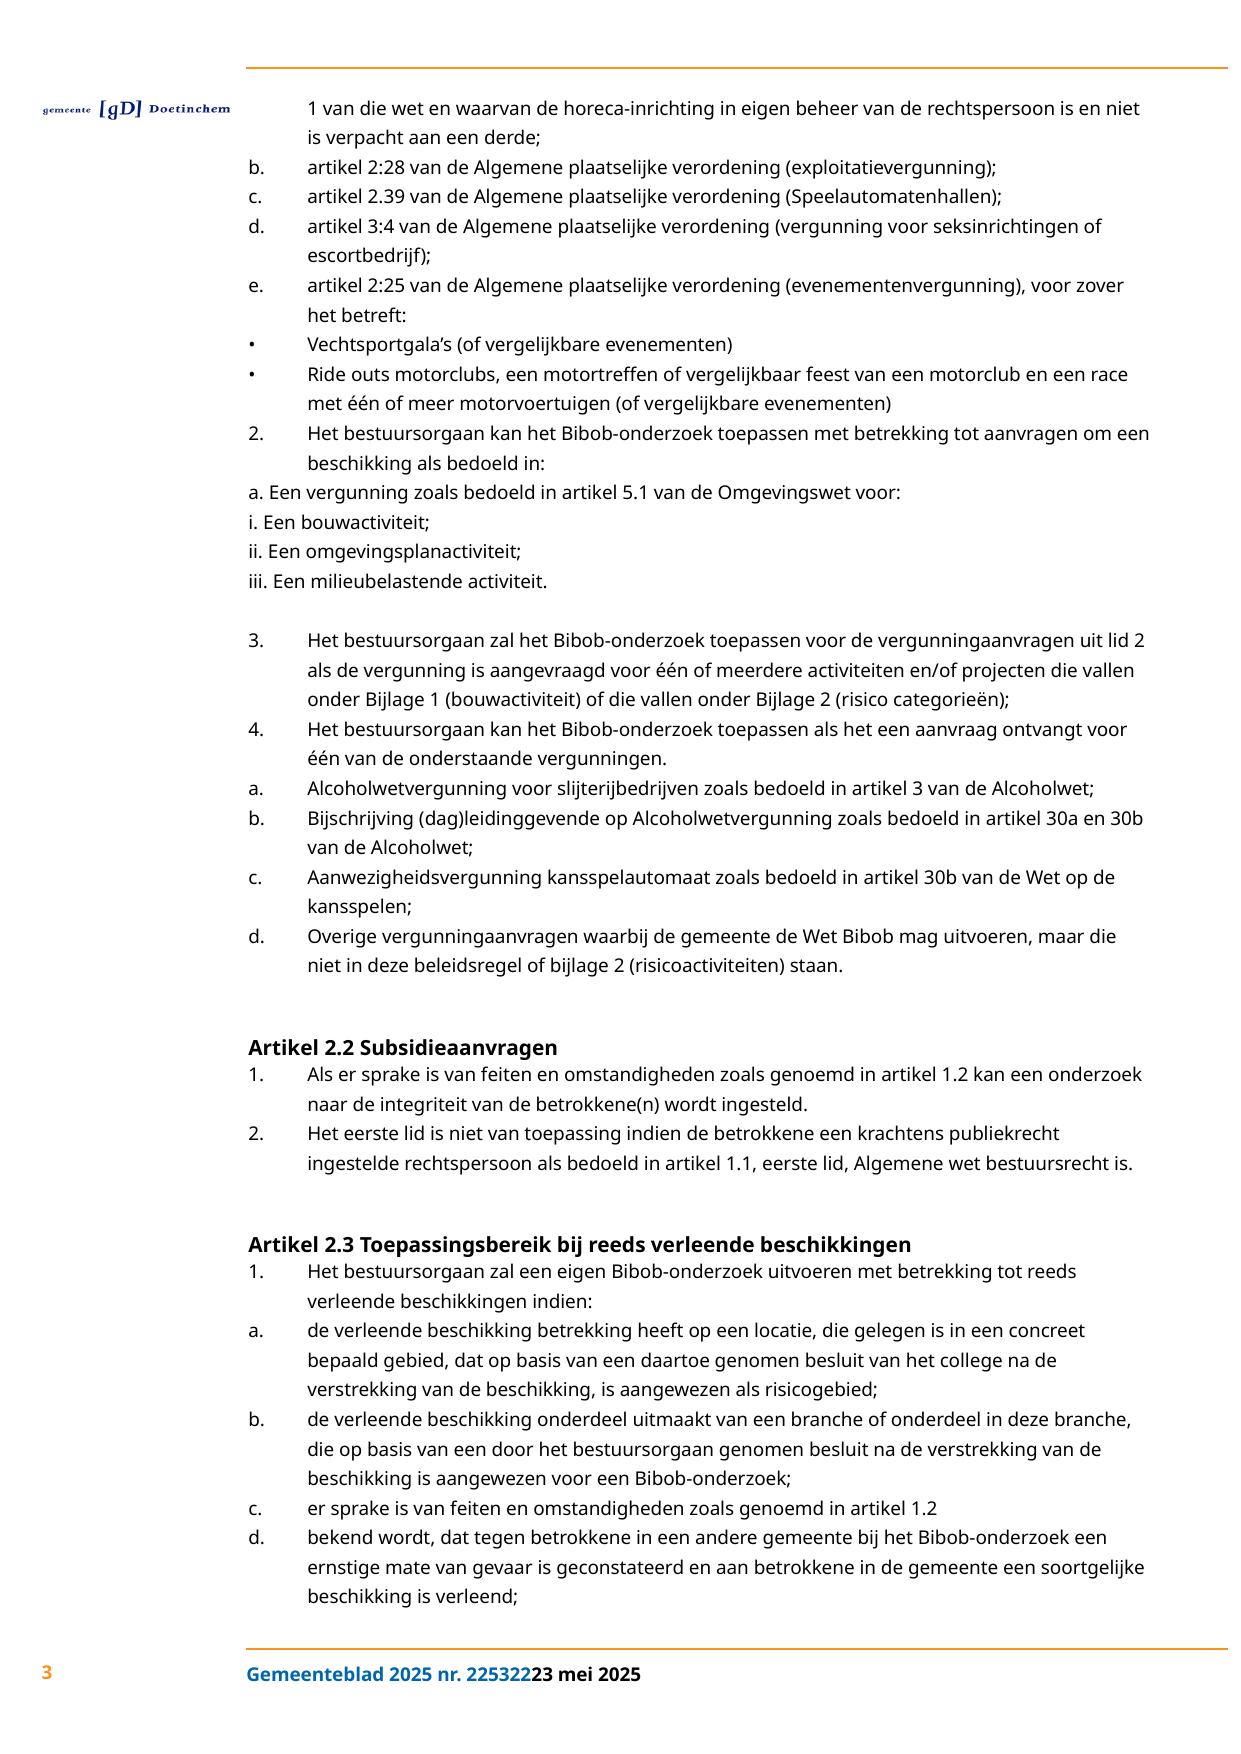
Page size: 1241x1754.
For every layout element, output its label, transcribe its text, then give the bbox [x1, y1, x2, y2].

list 1 van die wet en waarvan de horeca-inrichting in eigen beheer van de rechtspersoon is en niet is verpacht aan een derde; [248, 95, 1152, 150]
text iii. Een milieubelastende activiteit. [248, 568, 1152, 594]
list Als er sprake is van feiten en omstandigheden zoals genoemd in artikel 1.2 kan een onderzoek naar de integriteit van de betrokkene(n) wordt ingesteld. [248, 1061, 1152, 1116]
list Aanwezigheidsvergunning kansspelautomaat zoals bedoeld in artikel 30b van de Wet op de kansspelen; [248, 864, 1152, 919]
text Artikel 2.2 Subsidieaanvragen [248, 1033, 1152, 1061]
list Bijschrijving (dag)leidinggevende op Alcoholwetvergunning zoals bedoeld in artikel 30a en 30b van de Alcoholwet; [248, 805, 1152, 860]
picture [41, 47, 231, 172]
list Het bestuursorgaan zal een eigen Bibob-onderzoek uitvoeren met betrekking tot reeds verleende beschikkingen indien: [248, 1258, 1152, 1314]
list Het bestuursorgaan kan het Bibob-onderzoek toepassen als het een aanvraag ontvangt voor één van de onderstaande vergunningen. [248, 716, 1152, 771]
list Het eerste lid is niet van toepassing indien de betrokkene een krachtens publiekrecht ingestelde rechtspersoon als bedoeld in artikel 1.1, eerste lid, Algemene wet bestuursrecht is. [248, 1120, 1152, 1176]
list bekend wordt, dat tegen betrokkene in een andere gemeente bij het Bibob-onderzoek een ernstige mate van gevaar is geconstateerd en aan betrokkene in de gemeente een soortgelijke beschikking is verleend; [248, 1524, 1152, 1609]
list Alcoholwetvergunning voor slijterijbedrijven zoals bedoeld in artikel 3 van de Alcoholwet; [248, 775, 1152, 801]
list Vechtsportgala’s (of vergelijkbare evenementen) [248, 331, 1152, 357]
text Artikel 2.3 Toepassingsbereik bij reeds verleende beschikkingen [248, 1230, 1152, 1258]
list Overige vergunningaanvragen waarbij de gemeente de Wet Bibob mag uitvoeren, maar die niet in deze beleidsregel of bijlage 2 (risicoactiviteiten) staan. [248, 923, 1152, 978]
list er sprake is van feiten en omstandigheden zoals genoemd in artikel 1.2 [248, 1495, 1152, 1521]
list de verleende beschikking onderdeel uitmaakt van een branche of onderdeel in deze branche, die op basis van een door het bestuursorgaan genomen besluit na de verstrekking van de beschikking is aangewezen voor een Bibob-onderzoek; [248, 1406, 1152, 1491]
text ii. Een omgevingsplanactiviteit; [248, 538, 1152, 564]
list artikel 2:25 van de Algemene plaatselijke verordening (evenementenvergunning), voor zover het betreft: [248, 272, 1152, 328]
list artikel 2:28 van de Algemene plaatselijke verordening (exploitatievergunning); [248, 154, 1152, 180]
list artikel 3:4 van de Algemene plaatselijke verordening (vergunning voor seksinrichtingen of escortbedrijf); [248, 213, 1152, 268]
list artikel 2.39 van de Algemene plaatselijke verordening (Speelautomatenhallen); [248, 183, 1152, 209]
list de verleende beschikking betrekking heeft op een locatie, die gelegen is in een concreet bepaald gebied, dat op basis van een daartoe genomen besluit van het college na de verstrekking van de beschikking, is aangewezen als risicogebied; [248, 1317, 1152, 1402]
list Het bestuursorgaan zal het Bibob-onderzoek toepassen voor de vergunningaanvragen uit lid 2 als de vergunning is aangevraagd voor één of meerdere activiteiten en/of projecten die vallen onder Bijlage 1 (bouwactiviteit) of die vallen onder Bijlage 2 (risico categorieën); [248, 627, 1152, 712]
text a. Een vergunning zoals bedoeld in artikel 5.1 van de Omgevingswet voor: [248, 479, 1152, 505]
list Het bestuursorgaan kan het Bibob-onderzoek toepassen met betrekking tot aanvragen om een beschikking als bedoeld in: [248, 420, 1152, 476]
list Ride outs motorclubs, een motortreffen of vergelijkbaar feest van een motorclub en een race met één of meer motorvoertuigen (of vergelijkbare evenementen) [248, 361, 1152, 416]
text i. Een bouwactiviteit; [248, 509, 1152, 535]
